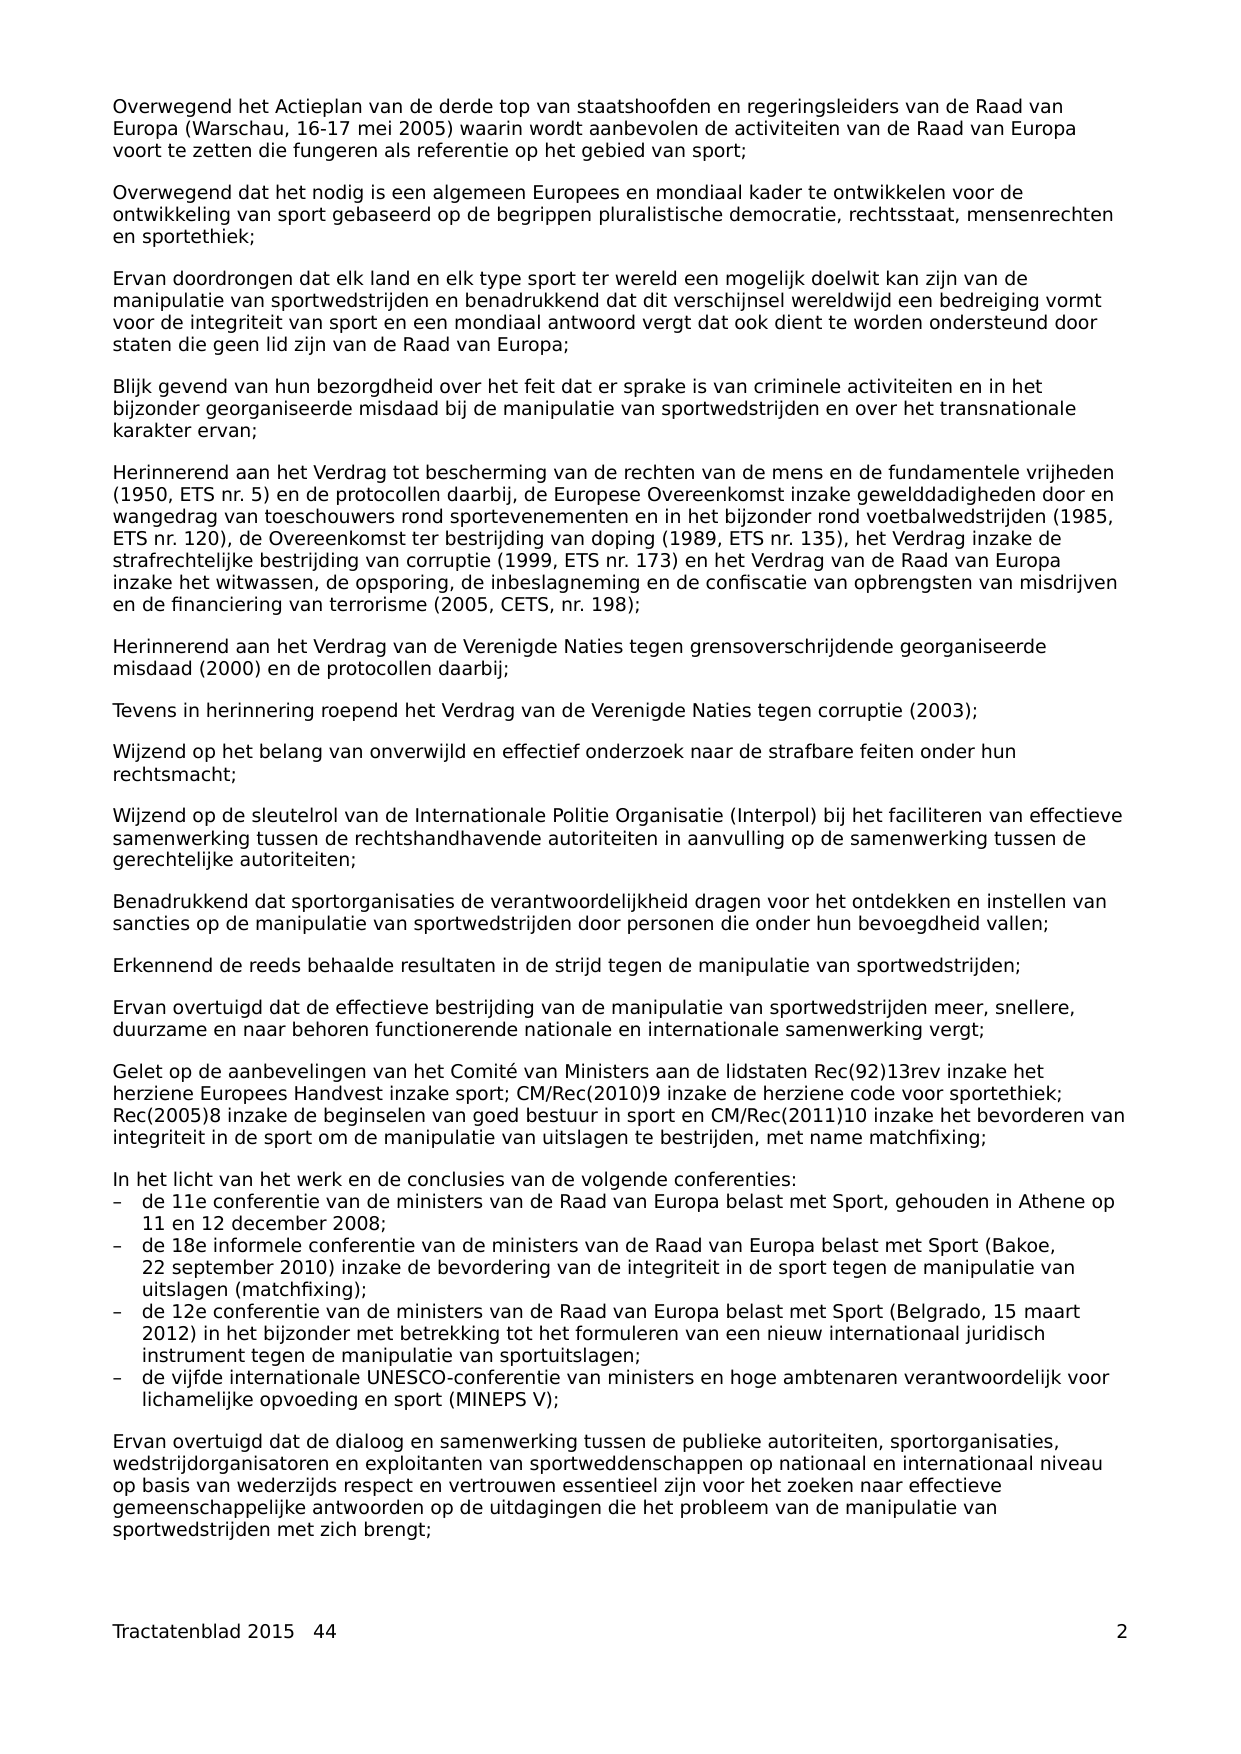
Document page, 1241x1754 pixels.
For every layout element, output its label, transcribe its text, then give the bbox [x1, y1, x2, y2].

text Gelet op de aanbevelingen van het Comité van Ministers aan de lidstaten Rec(92)13rev inzake het herziene Europees Handvest inzake sport; CM/Rec(2010)9 inzake de herziene code voor sportethiek; Rec(2005)8 inzake de beginselen van goed bestuur in sport en CM/Rec(2011)10 inzake het bevorderen van integriteit in de sport om de manipulatie van uitslagen te bestrijden, met name matchfixing; [112, 1061, 1128, 1149]
text – de 11e conferentie van de ministers van de Raad van Europa belast met Sport, gehouden in Athene op 11 en 12 december 2008; [112, 1191, 1128, 1235]
text Ervan overtuigd dat de dialoog en samenwerking tussen de publieke autoriteiten, sportorganisaties, wedstrijdorganisatoren en exploitanten van sportweddenschappen op nationaal en internationaal niveau op basis van wederzijds respect en vertrouwen essentieel zijn voor het zoeken naar effectieve gemeenschappelijke antwoorden op de uitdagingen die het probleem van de manipulatie van sportwedstrijden met zich brengt; [112, 1431, 1128, 1541]
text Tevens in herinnering roepend het Verdrag van de Verenigde Naties tegen corruptie (2003); [112, 699, 1128, 721]
text Overwegend dat het nodig is een algemeen Europees en mondiaal kader te ontwikkelen voor de ontwikkeling van sport gebaseerd op de begrippen pluralistische democratie, rechtsstaat, mensenrechten en sportethiek; [112, 182, 1128, 248]
text Overwegend het Actieplan van de derde top van staatshoofden en regeringsleiders van de Raad van Europa (Warschau, 16-17 mei 2005) waarin wordt aanbevolen de activiteiten van de Raad van Europa voort te zetten die fungeren als referentie op het gebied van sport; [112, 96, 1128, 162]
text Benadrukkend dat sportorganisaties de verantwoordelijkheid dragen voor het ontdekken en instellen van sancties op de manipulatie van sportwedstrijden door personen die onder hun bevoegdheid vallen; [112, 891, 1128, 935]
text – de vijfde internationale UNESCO-conferentie van ministers en hoge ambtenaren verantwoordelijk voor lichamelijke opvoeding en sport (MINEPS V); [112, 1367, 1128, 1411]
text Herinnerend aan het Verdrag van de Verenigde Naties tegen grensoverschrijdende georganiseerde misdaad (2000) en de protocollen daarbij; [112, 636, 1128, 679]
text Erkennend de reeds behaalde resultaten in de strijd tegen de manipulatie van sportwedstrijden; [112, 955, 1128, 977]
text – de 18e informele conferentie van de ministers van de Raad van Europa belast met Sport (Bakoe, 22 september 2010) inzake de bevordering van de integriteit in de sport tegen de manipulatie van uitslagen (matchfixing); [112, 1235, 1128, 1301]
text Wijzend op het belang van onverwijld en effectief onderzoek naar de strafbare feiten onder hun rechtsmacht; [112, 741, 1128, 785]
text Blijk gevend van hun bezorgdheid over het feit dat er sprake is van criminele activiteiten en in het bijzonder georganiseerde misdaad bij de manipulatie van sportwedstrijden en over het transnationale karakter ervan; [112, 376, 1128, 442]
text Wijzend op de sleutelrol van de Internationale Politie Organisatie (Interpol) bij het faciliteren van effectieve samenwerking tussen de rechtshandhavende autoriteiten in aanvulling op de samenwerking tussen de gerechtelijke autoriteiten; [112, 805, 1128, 871]
text Herinnerend aan het Verdrag tot bescherming van de rechten van de mens en de fundamentele vrijheden (1950, ETS nr. 5) en de protocollen daarbij, de Europese Overeenkomst inzake gewelddadigheden door en wangedrag van toeschouwers rond sportevenementen en in het bijzonder rond voetbalwedstrijden (1985, ETS nr. 120), de Overeenkomst ter bestrijding van doping (1989, ETS nr. 135), het Verdrag inzake de strafrechtelijke bestrijding van corruptie (1999, ETS nr. 173) en het Verdrag van de Raad van Europa inzake het witwassen, de opsporing, de inbeslagneming en de confiscatie van opbrengsten van misdrijven en de financiering van terrorisme (2005, CETS, nr. 198); [112, 462, 1128, 616]
text Ervan doordrongen dat elk land en elk type sport ter wereld een mogelijk doelwit kan zijn van de manipulatie van sportwedstrijden en benadrukkend dat dit verschijnsel wereldwijd een bedreiging vormt voor de integriteit van sport en een mondiaal antwoord vergt dat ook dient te worden ondersteund door staten die geen lid zijn van de Raad van Europa; [112, 268, 1128, 356]
text – de 12e conferentie van de ministers van de Raad van Europa belast met Sport (Belgrado, 15 maart 2012) in het bijzonder met betrekking tot het formuleren van een nieuw internationaal juridisch instrument tegen de manipulatie van sportuitslagen; [112, 1301, 1128, 1367]
text In het licht van het werk en de conclusies van de volgende conferenties: [112, 1169, 1128, 1191]
text Ervan overtuigd dat de effectieve bestrijding van de manipulatie van sportwedstrijden meer, snellere, duurzame en naar behoren functionerende nationale en internationale samenwerking vergt; [112, 997, 1128, 1041]
